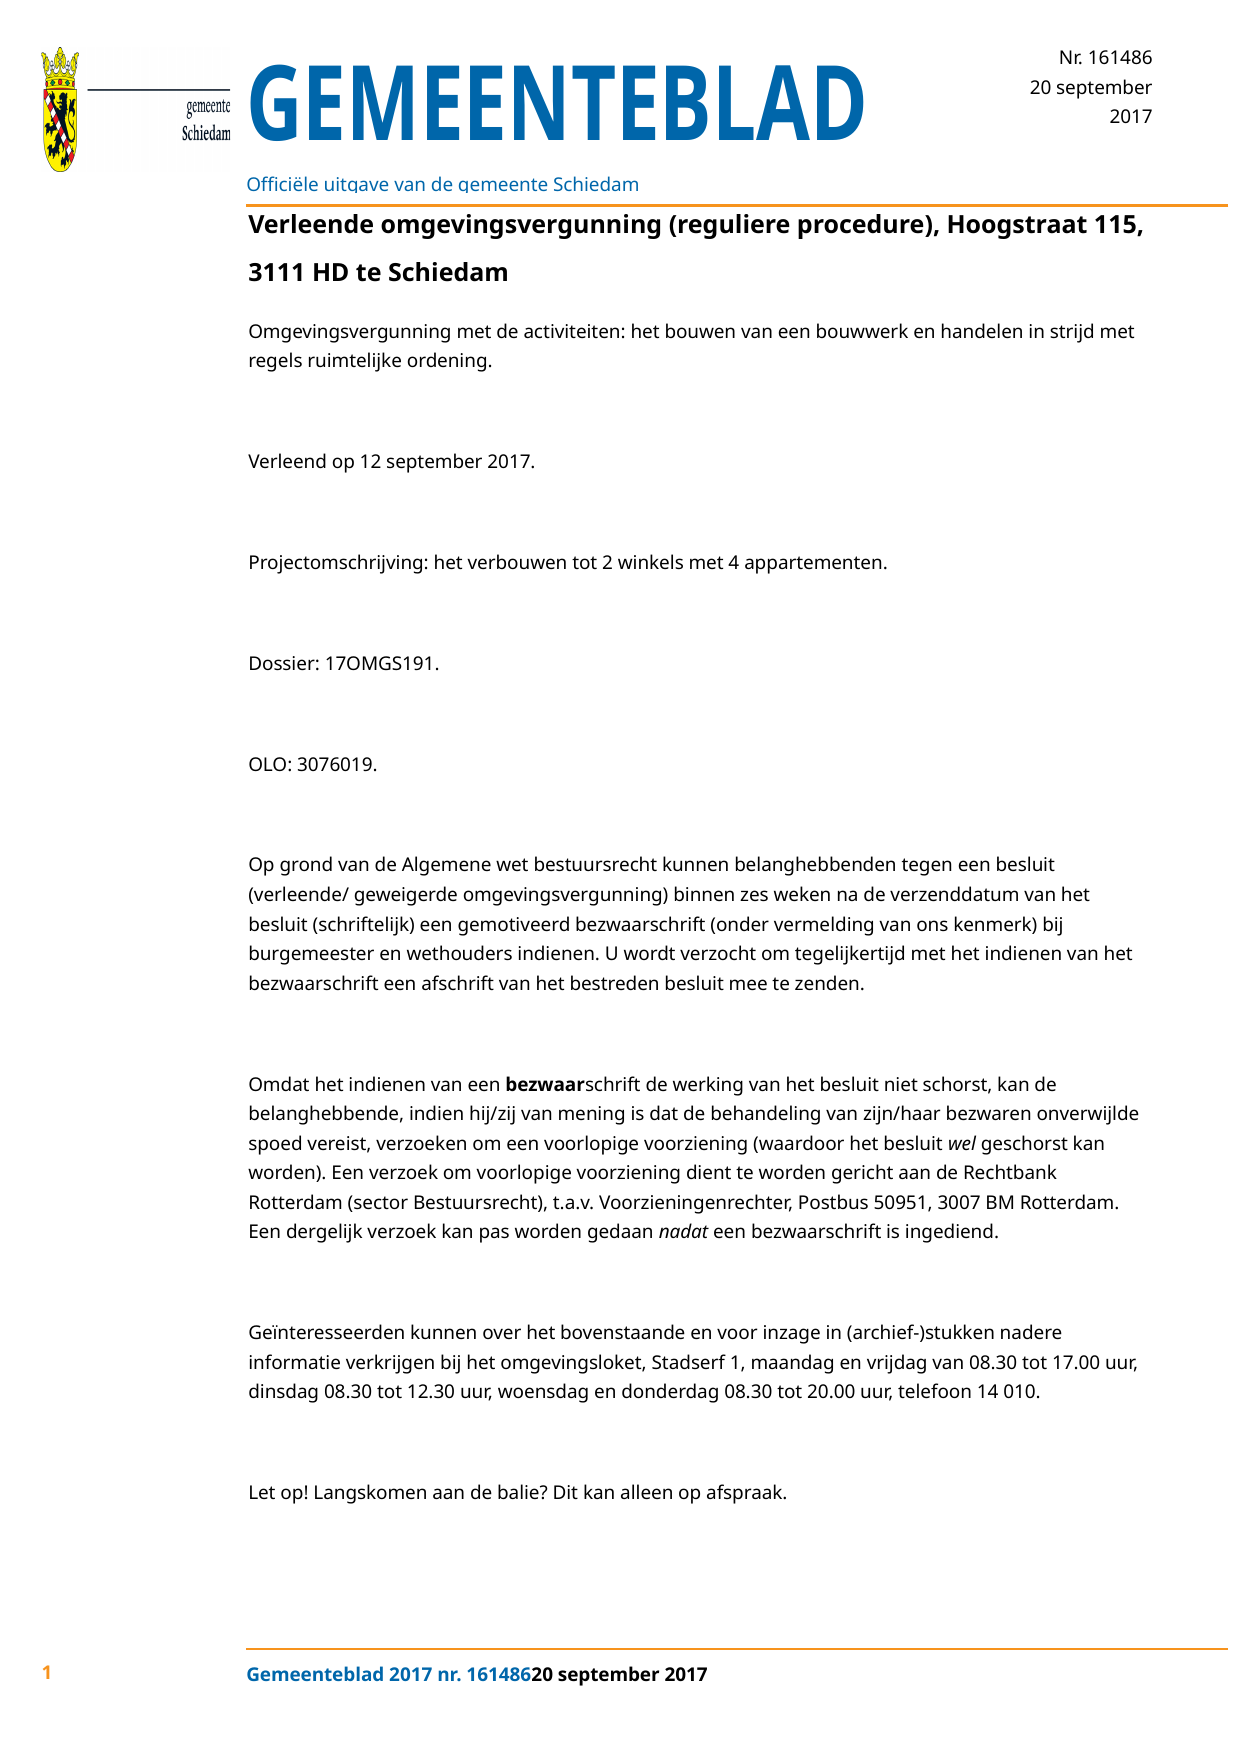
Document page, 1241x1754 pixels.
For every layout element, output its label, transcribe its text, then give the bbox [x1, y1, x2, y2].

text Let op! Langskomen aan de balie? Dit kan alleen op afspraak. [248, 1479, 1152, 1505]
picture [41, 47, 231, 172]
text Omdat het indienen van een bezwaarschrift de werking van het besluit niet schorst, kan de belanghebbende, indien hij/zij van mening is dat de behandeling van zijn/haar bezwaren onverwijlde spoed vereist, verzoeken om een voorlopige voorziening (waardoor het besluit wel geschorst kan worden). Een verzoek om voorlopige voorziening dient te worden gericht aan de Rechtbank Rotterdam (sector Bestuursrecht), t.a.v. Voorzieningenrechter, Postbus 50951, 3007 BM Rotterdam. Een dergelijk verzoek kan pas worden gedaan nadat een bezwaarschrift is ingediend. [248, 1071, 1152, 1244]
text Op grond van de Algemene wet bestuursrecht kunnen belanghebbenden tegen een besluit (verleende/ geweigerde omgevingsvergunning) binnen zes weken na de verzenddatum van het besluit (schriftelijk) een gemotiveerd bezwaarschrift (onder vermelding van ons kenmerk) bij burgemeester en wethouders indienen. U wordt verzocht om tegelijkertijd met het indienen van het bezwaarschrift een afschrift van het bestreden besluit mee te zenden. [248, 852, 1152, 996]
text Geïnteresseerden kunnen over het bovenstaande en voor inzage in (archief-)stukken nadere informatie verkrijgen bij het omgevingsloket, Stadserf 1, maandag en vrijdag van 08.30 tot 17.00 uur, dinsdag 08.30 tot 12.30 uur, woensdag en donderdag 08.30 tot 20.00 uur, telefoon 14 010. [248, 1319, 1152, 1404]
text Verleende omgevingsvergunning (reguliere procedure), Hoogstraat 115, 3111 HD te Schiedam [248, 207, 1152, 288]
text Dossier: 17OMGS191. [248, 650, 1152, 676]
text Omgevingsvergunning met de activiteiten: het bouwen van een bouwwerk en handelen in strijd met regels ruimtelijke ordening. [248, 318, 1152, 373]
text OLO: 3076019. [248, 751, 1152, 777]
text Verleend op 12 september 2017. [248, 448, 1152, 474]
text Projectomschrijving: het verbouwen tot 2 winkels met 4 appartementen. [248, 549, 1152, 575]
